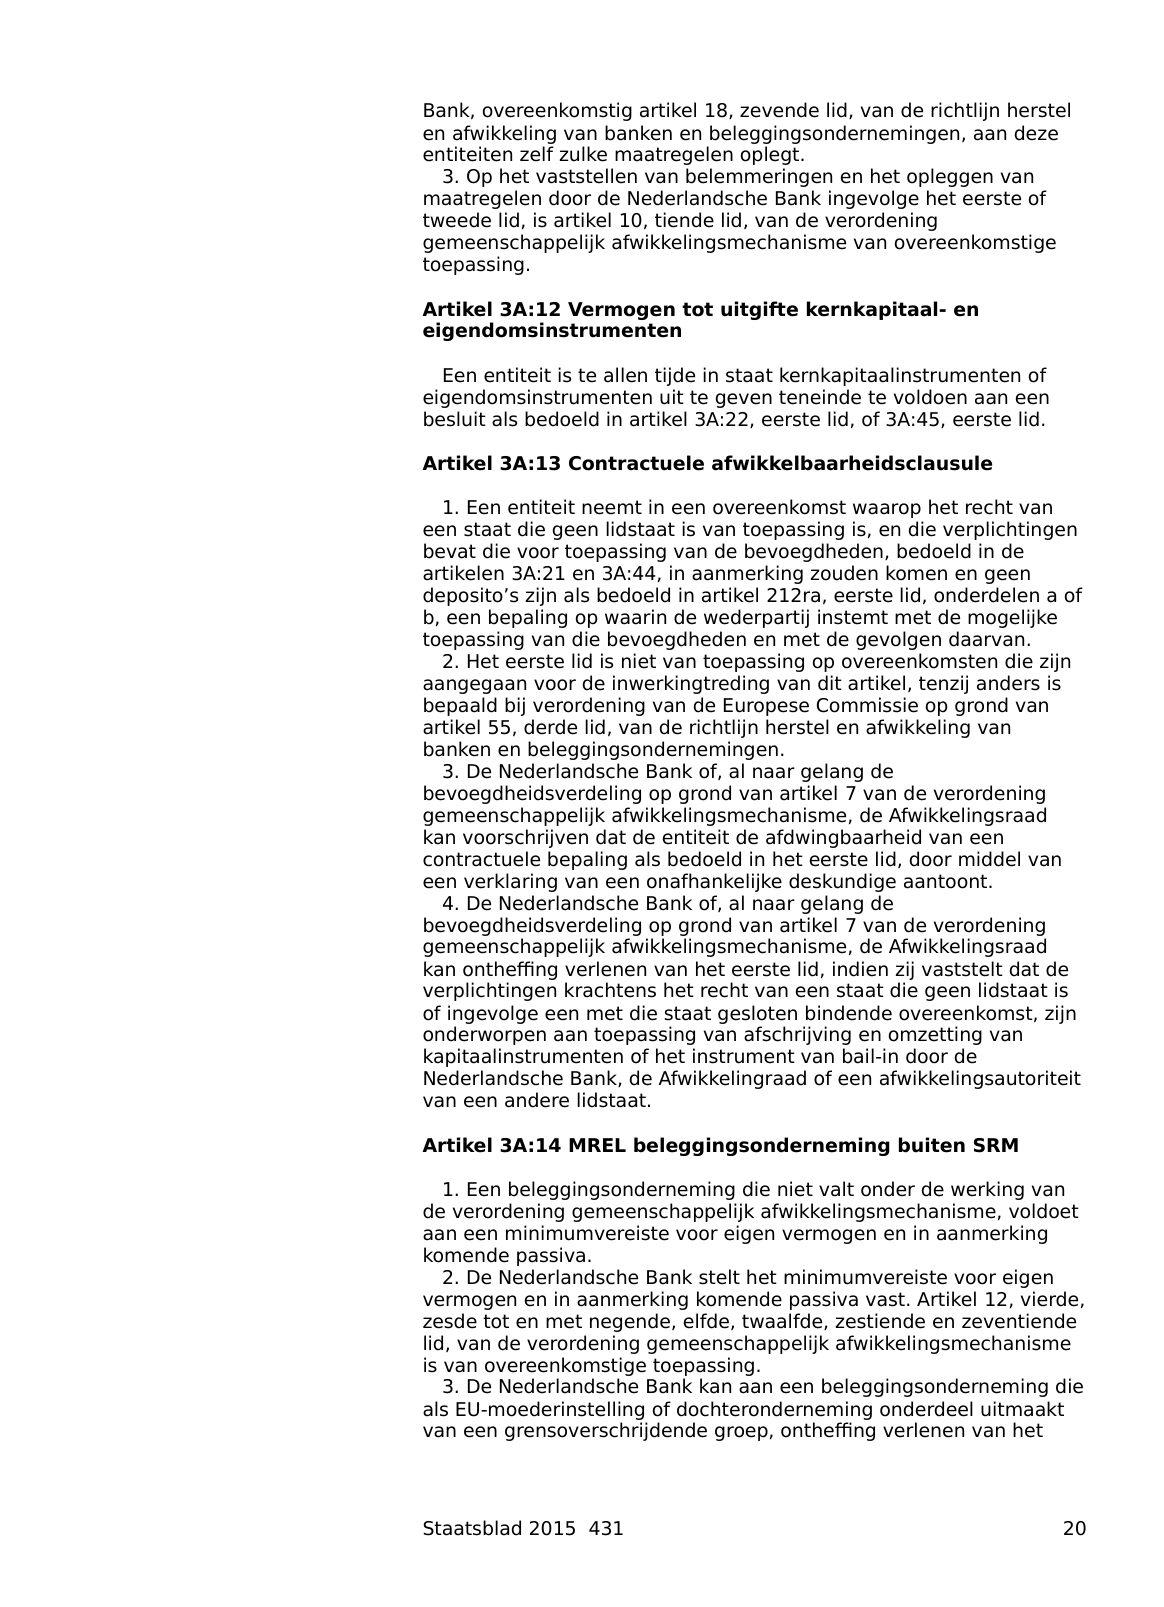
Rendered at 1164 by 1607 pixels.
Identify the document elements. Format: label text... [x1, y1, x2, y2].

subtitle Artikel 3A:12 Vermogen tot uitgifte kernkapitaal- en eigendomsinstrumenten [422, 298, 1087, 342]
text 1. Een entiteit neemt in een overeenkomst waarop het recht van een staat die geen lidstaat is van toepassing is, en die verplichtingen bevat die voor toepassing van de bevoegdheden, bedoeld in de artikelen 3A:21 en 3A:44, in aanmerking zouden komen en geen deposito’s zijn als bedoeld in artikel 212ra, eerste lid, onderdelen a of b, een bepaling op waarin de wederpartij instemt met de mogelijke toepassing van die bevoegdheden en met de gevolgen daarvan. [422, 497, 1087, 651]
text 4. De Nederlandsche Bank of, al naar gelang de bevoegdheidsverdeling op grond van artikel 7 van de verordening gemeenschappelijk afwikkelingsmechanisme, de Afwikkelingsraad kan ontheffing verlenen van het eerste lid, indien zij vaststelt dat de verplichtingen krachtens het recht van een staat die geen lidstaat is of ingevolge een met die staat gesloten bindende overeenkomst, zijn onderworpen aan toepassing van afschrijving en omzetting van kapitaalinstrumenten of het instrument van bail-in door de Nederlandsche Bank, de Afwikkelingraad of een afwikkelingsautoriteit van een andere lidstaat. [422, 892, 1087, 1112]
text 2. Het eerste lid is niet van toepassing op overeenkomsten die zijn aangegaan voor de inwerkingtreding van dit artikel, tenzij anders is bepaald bij verordening van de Europese Commissie op grond van artikel 55, derde lid, van de richtlijn herstel en afwikkeling van banken en beleggingsondernemingen. [422, 651, 1087, 761]
text 3. De Nederlandsche Bank of, al naar gelang de bevoegdheidsverdeling op grond van artikel 7 van de verordening gemeenschappelijk afwikkelingsmechanisme, de Afwikkelingsraad kan voorschrijven dat de entiteit de afdwingbaarheid van een contractuele bepaling als bedoeld in het eerste lid, door middel van een verklaring van een onafhankelijke deskundige aantoont. [422, 761, 1087, 892]
text Bank, overeenkomstig artikel 18, zevende lid, van de richtlijn herstel en afwikkeling van banken en beleggingsondernemingen, aan deze entiteiten zelf zulke maatregelen oplegt. [422, 100, 1087, 166]
text 1. Een beleggingsonderneming die niet valt onder de werking van de verordening gemeenschappelijk afwikkelingsmechanisme, voldoet aan een minimumvereiste voor eigen vermogen en in aanmerking komende passiva. [422, 1179, 1087, 1267]
text 3. Op het vaststellen van belemmeringen en het opleggen van maatregelen door de Nederlandsche Bank ingevolge het eerste of tweede lid, is artikel 10, tiende lid, van de verordening gemeenschappelijk afwikkelingsmechanisme van overeenkomstige toepassing. [422, 166, 1087, 276]
text 2. De Nederlandsche Bank stelt het minimumvereiste voor eigen vermogen en in aanmerking komende passiva vast. Artikel 12, vierde, zesde tot en met negende, elfde, twaalfde, zestiende en zeventiende lid, van de verordening gemeenschappelijk afwikkelingsmechanisme is van overeenkomstige toepassing. [422, 1267, 1087, 1376]
subtitle Artikel 3A:13 Contractuele afwikkelbaarheidsclausule [422, 453, 1087, 475]
text 3. De Nederlandsche Bank kan aan een beleggingsonderneming die als EU-moederinstelling of dochteronderneming onderdeel uitmaakt van een grensoverschrijdende groep, ontheffing verlenen van het [422, 1376, 1087, 1442]
text Een entiteit is te allen tijde in staat kernkapitaalinstrumenten of eigendomsinstrumenten uit te geven teneinde te voldoen aan een besluit als bedoeld in artikel 3A:22, eerste lid, of 3A:45, eerste lid. [422, 364, 1087, 431]
subtitle Artikel 3A:14 MREL beleggingsonderneming buiten SRM [422, 1134, 1087, 1156]
